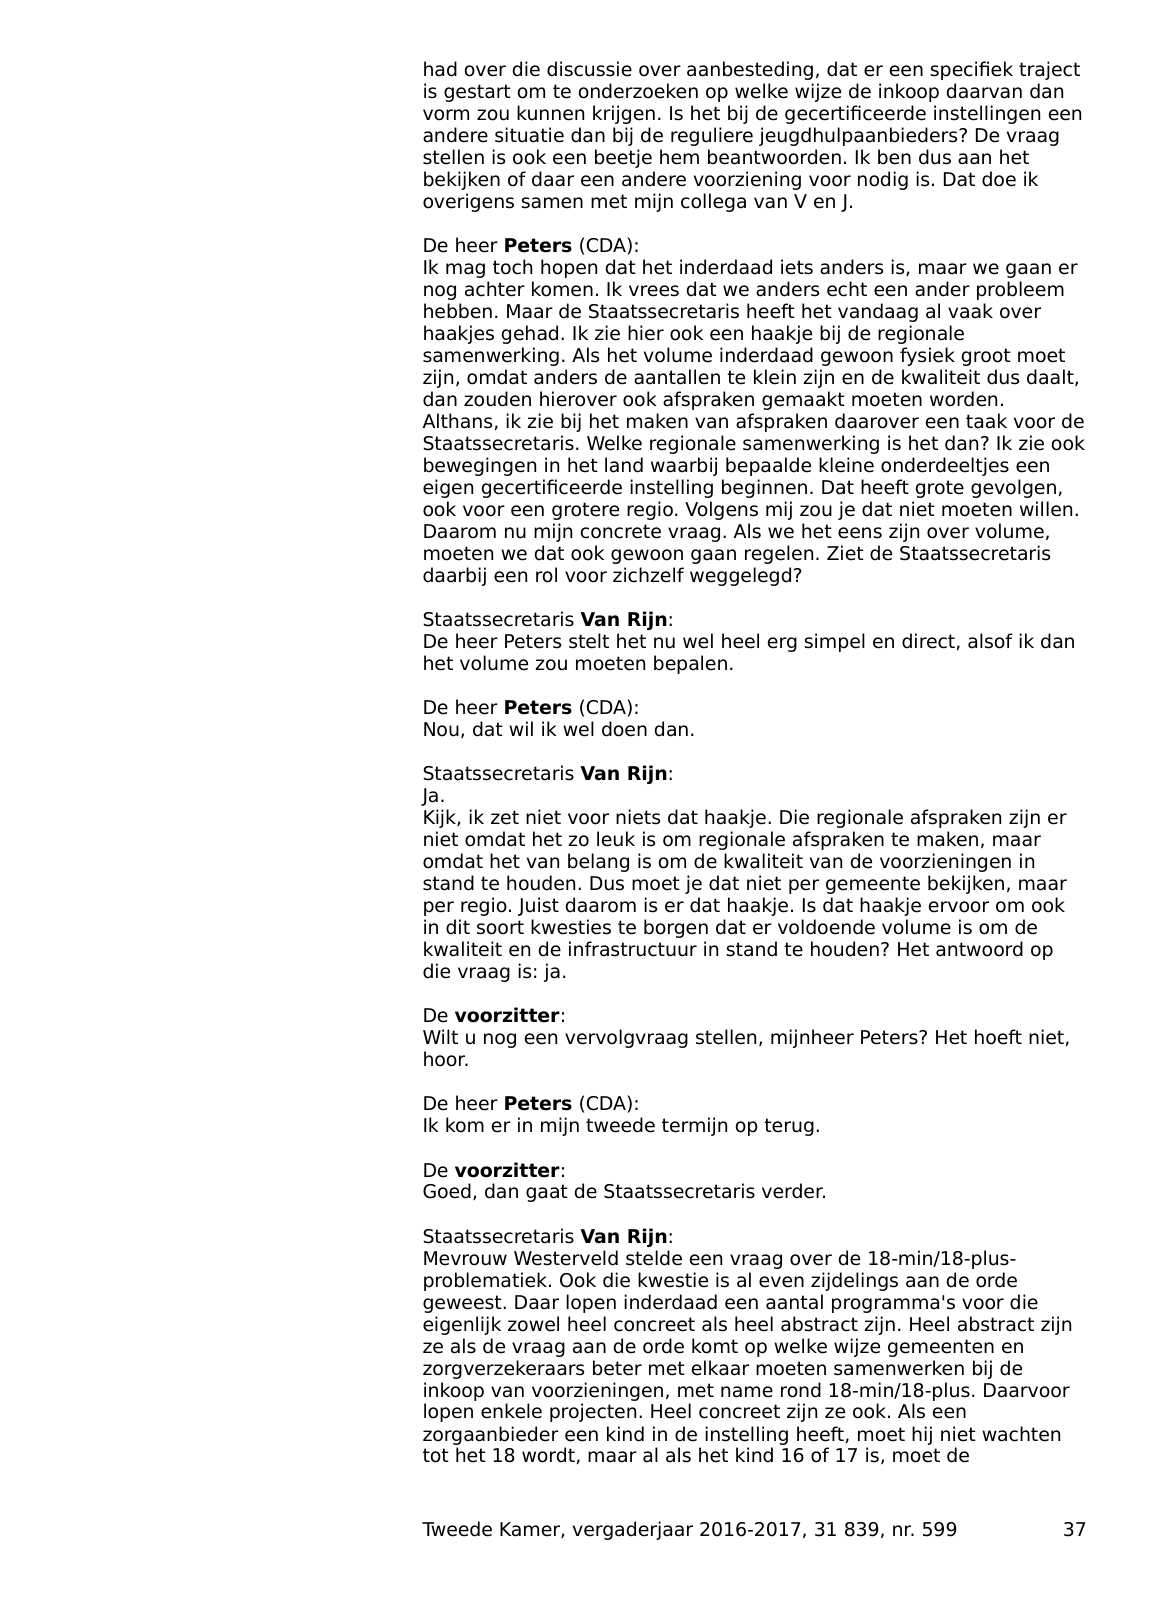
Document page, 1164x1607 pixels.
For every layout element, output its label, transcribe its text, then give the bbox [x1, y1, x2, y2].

text Ja. [422, 785, 1087, 807]
text Goed, dan gaat de Staatssecretaris verder. [422, 1181, 1087, 1203]
text Staatssecretaris Van Rijn: [422, 763, 1087, 785]
text had over die discussie over aanbesteding, dat er een specifiek traject is gestart om te onderzoeken op welke wijze de inkoop daarvan dan vorm zou kunnen krijgen. Is het bij de gecertificeerde instellingen een andere situatie dan bij de reguliere jeugdhulpaanbieders? De vraag stellen is ook een beetje hem beantwoorden. Ik ben dus aan het bekijken of daar een andere voorziening voor nodig is. Dat doe ik overigens samen met mijn collega van V en J. [422, 59, 1087, 213]
text De voorzitter: [422, 1159, 1087, 1181]
text Nou, dat wil ik wel doen dan. [422, 719, 1087, 741]
text Wilt u nog een vervolgvraag stellen, mijnheer Peters? Het hoeft niet, hoor. [422, 1027, 1087, 1071]
text De heer Peters (CDA): [422, 697, 1087, 719]
text De voorzitter: [422, 1005, 1087, 1027]
text Ik mag toch hopen dat het inderdaad iets anders is, maar we gaan er nog achter komen. Ik vrees dat we anders echt een ander probleem hebben. Maar de Staatssecretaris heeft het vandaag al vaak over haakjes gehad. Ik zie hier ook een haakje bij de regionale samenwerking. Als het volume inderdaad gewoon fysiek groot moet zijn, omdat anders de aantallen te klein zijn en de kwaliteit dus daalt, dan zouden hierover ook afspraken gemaakt moeten worden. Althans, ik zie bij het maken van afspraken daarover een taak voor de Staatssecretaris. Welke regionale samenwerking is het dan? Ik zie ook bewegingen in het land waarbij bepaalde kleine onderdeeltjes een eigen gecertificeerde instelling beginnen. Dat heeft grote gevolgen, ook voor een grotere regio. Volgens mij zou je dat niet moeten willen. Daarom nu mijn concrete vraag. Als we het eens zijn over volume, moeten we dat ook gewoon gaan regelen. Ziet de Staatssecretaris daarbij een rol voor zichzelf weggelegd? [422, 257, 1087, 587]
text De heer Peters stelt het nu wel heel erg simpel en direct, alsof ik dan het volume zou moeten bepalen. [422, 631, 1087, 675]
text Mevrouw Westerveld stelde een vraag over de 18-min/18-plus-problematiek. Ook die kwestie is al even zijdelings aan de orde geweest. Daar lopen inderdaad een aantal programma's voor die eigenlijk zowel heel concreet als heel abstract zijn. Heel abstract zijn ze als de vraag aan de orde komt op welke wijze gemeenten en zorgverzekeraars beter met elkaar moeten samenwerken bij de inkoop van voorzieningen, met name rond 18-min/18-plus. Daarvoor lopen enkele projecten. Heel concreet zijn ze ook. Als een zorgaanbieder een kind in de instelling heeft, moet hij niet wachten tot het 18 wordt, maar al als het kind 16 of 17 is, moet de [422, 1248, 1087, 1467]
text Ik kom er in mijn tweede termijn op terug. [422, 1115, 1087, 1137]
text Staatssecretaris Van Rijn: [422, 609, 1087, 631]
text De heer Peters (CDA): [422, 1093, 1087, 1115]
text Kijk, ik zet niet voor niets dat haakje. Die regionale afspraken zijn er niet omdat het zo leuk is om regionale afspraken te maken, maar omdat het van belang is om de kwaliteit van de voorzieningen in stand te houden. Dus moet je dat niet per gemeente bekijken, maar per regio. Juist daarom is er dat haakje. Is dat haakje ervoor om ook in dit soort kwesties te borgen dat er voldoende volume is om de kwaliteit en de infrastructuur in stand te houden? Het antwoord op die vraag is: ja. [422, 807, 1087, 983]
text Staatssecretaris Van Rijn: [422, 1226, 1087, 1248]
text De heer Peters (CDA): [422, 235, 1087, 257]
